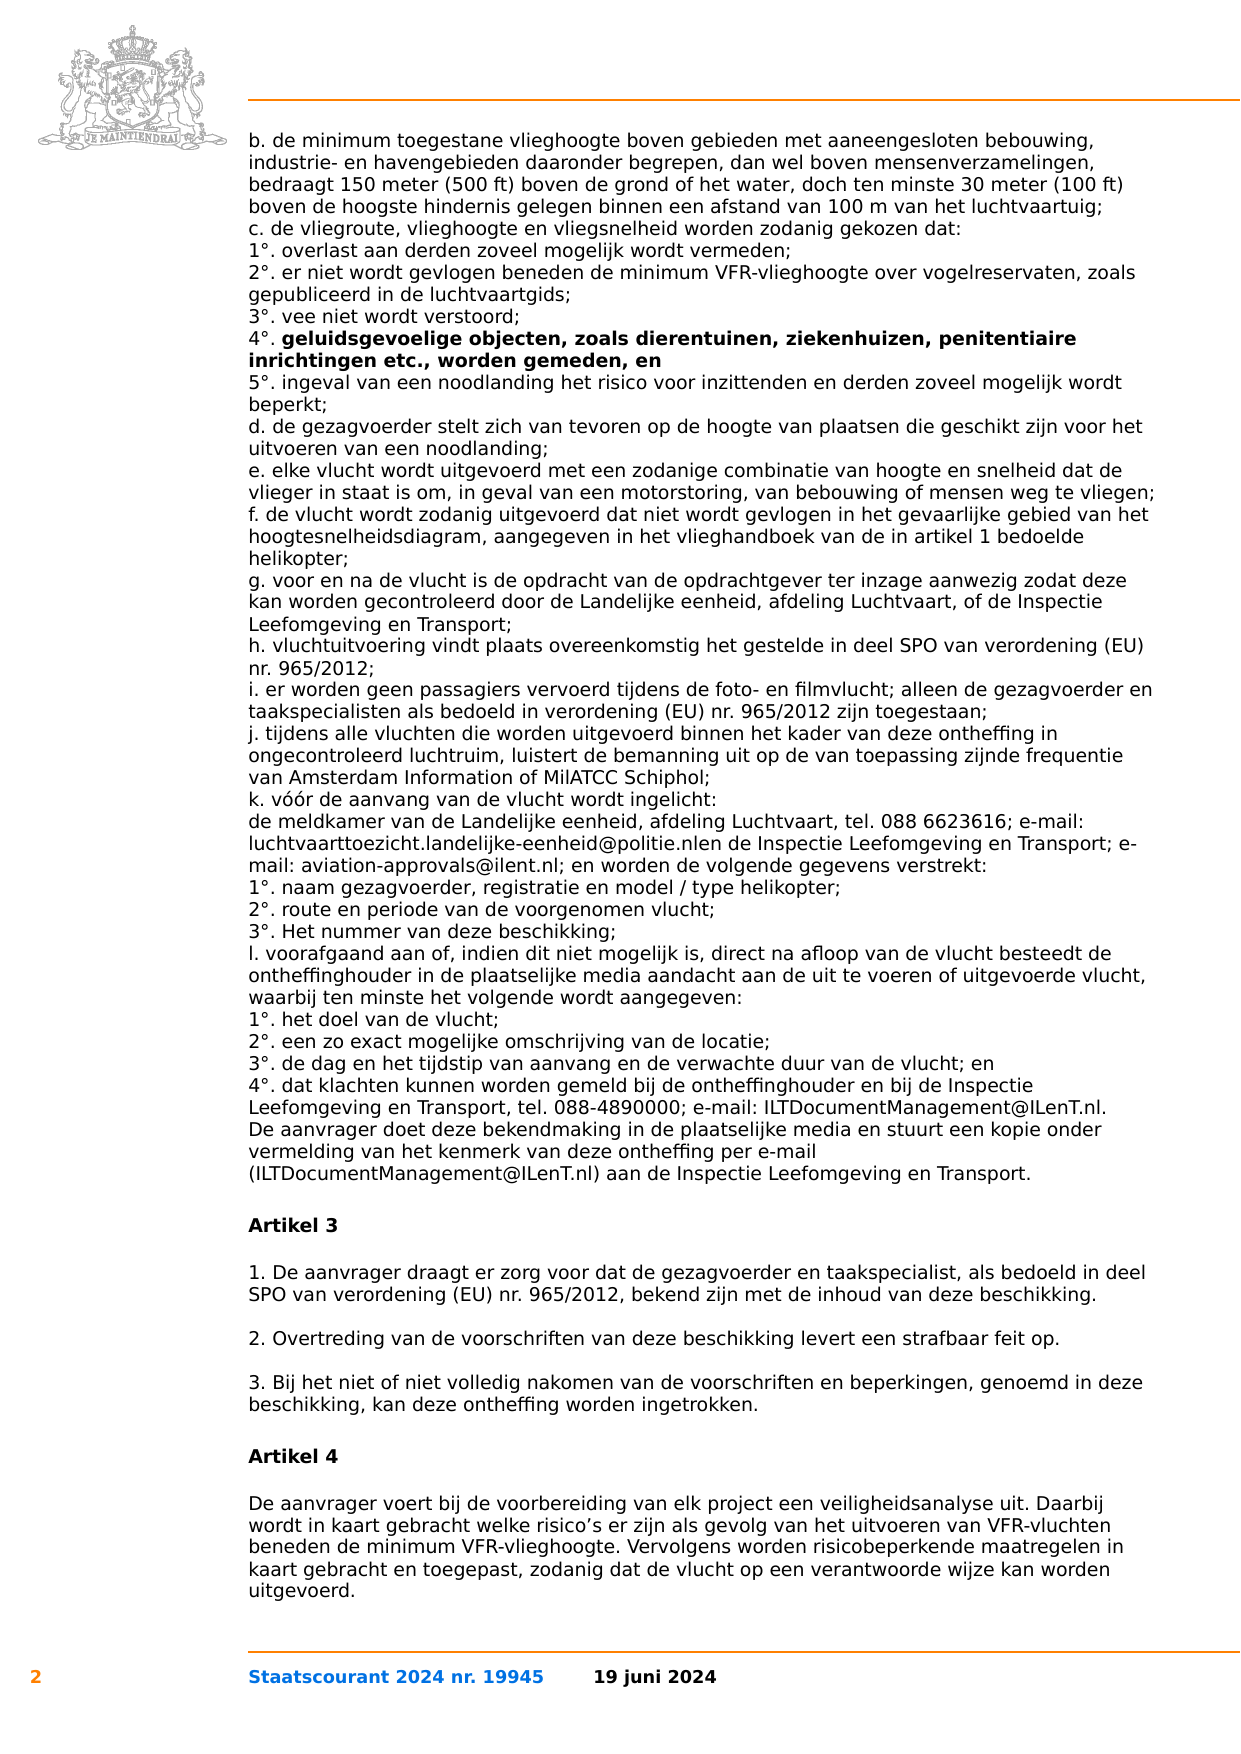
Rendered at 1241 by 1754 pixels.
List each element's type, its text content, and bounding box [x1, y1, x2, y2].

text 1°. overlast aan derden zoveel mogelijk wordt vermeden; [248, 240, 1163, 262]
text 3. Bij het niet of niet volledig nakomen van de voorschriften en beperkingen, genoemd in deze beschikking, kan deze ontheffing worden ingetrokken. [248, 1372, 1163, 1416]
text 4°. geluidsgevoelige objecten, zoals dierentuinen, ziekenhuizen, penitentiaire inrichtingen etc., worden gemeden, en [248, 328, 1163, 372]
text 1°. naam gezagvoerder, registratie en model / type helikopter; [248, 877, 1163, 899]
text i. er worden geen passagiers vervoerd tijdens de foto- en filmvlucht; alleen de gezagvoerder en taakspecialisten als bedoeld in verordening (EU) nr. 965/2012 zijn toegestaan; [248, 679, 1163, 723]
text l. voorafgaand aan of, indien dit niet mogelijk is, direct na afloop van de vlucht besteedt de ontheffinghouder in de plaatselijke media aandacht aan de uit te voeren of uitgevoerde vlucht, waarbij ten minste het volgende wordt aangegeven: [248, 943, 1163, 1009]
text 2°. een zo exact mogelijke omschrijving van de locatie; [248, 1031, 1163, 1053]
text g. voor en na de vlucht is de opdracht van de opdrachtgever ter inzage aanwezig zodat deze kan worden gecontroleerd door de Landelijke eenheid, afdeling Luchtvaart, of de Inspectie Leefomgeving en Transport; [248, 569, 1163, 635]
text 3°. Het nummer van deze beschikking; [248, 921, 1163, 943]
text k. vóór de aanvang van de vlucht wordt ingelicht: [248, 789, 1163, 811]
text 4°. dat klachten kunnen worden gemeld bij de ontheffinghouder en bij de Inspectie Leefomgeving en Transport, tel. 088-4890000; e-mail: ILTDocumentManagement@ILenT.nl. [248, 1075, 1163, 1119]
text 2°. er niet wordt gevlogen beneden de minimum VFR-vlieghoogte over vogelreservaten, zoals gepubliceerd in de luchtvaartgids; [248, 262, 1163, 306]
text 5°. ingeval van een noodlanding het risico voor inzittenden en derden zoveel mogelijk wordt beperkt; [248, 372, 1163, 416]
text 1. De aanvrager draagt er zorg voor dat de gezagvoerder en taakspecialist, als bedoeld in deel SPO van verordening (EU) nr. 965/2012, bekend zijn met de inhoud van deze beschikking. [248, 1262, 1163, 1306]
text b. de minimum toegestane vlieghoogte boven gebieden met aaneengesloten bebouwing, industrie- en havengebieden daaronder begrepen, dan wel boven mensenverzamelingen, bedraagt 150 meter (500 ft) boven de grond of het water, doch ten minste 30 meter (100 ft) boven de hoogste hindernis gelegen binnen een afstand van 100 m van het luchtvaartuig; [248, 130, 1163, 218]
text 3°. vee niet wordt verstoord; [248, 306, 1163, 328]
text d. de gezagvoerder stelt zich van tevoren op de hoogte van plaatsen die geschikt zijn voor het uitvoeren van een noodlanding; [248, 416, 1163, 459]
text De aanvrager doet deze bekendmaking in de plaatselijke media en stuurt een kopie onder vermelding van het kenmerk van deze ontheffing per e-mail (ILTDocumentManagement@ILenT.nl) aan de Inspectie Leefomgeving en Transport. [248, 1119, 1163, 1185]
text 3°. de dag en het tijdstip van aanvang en de verwachte duur van de vlucht; en [248, 1053, 1163, 1075]
text f. de vlucht wordt zodanig uitgevoerd dat niet wordt gevlogen in het gevaarlijke gebied van het hoogtesnelheidsdiagram, aangegeven in het vlieghandboek van de in artikel 1 bedoelde helikopter; [248, 503, 1163, 569]
text 1°. het doel van de vlucht; [248, 1009, 1163, 1031]
text 2°. route en periode van de voorgenomen vlucht; [248, 899, 1163, 921]
text De aanvrager voert bij de voorbereiding van elk project een veiligheidsanalyse uit. Daarbij wordt in kaart gebracht welke risico’s er zijn als gevolg van het uitvoeren van VFR-vluchten beneden de minimum VFR-vlieghoogte. Vervolgens worden risicobeperkende maatregelen in kaart gebracht en toegepast, zodanig dat de vlucht op een verantwoorde wijze kan worden uitgevoerd. [248, 1492, 1163, 1602]
text 2. Overtreding van de voorschriften van deze beschikking levert een strafbaar feit op. [248, 1328, 1163, 1350]
subtitle Artikel 3 [248, 1215, 1163, 1237]
text h. vluchtuitvoering vindt plaats overeenkomstig het gestelde in deel SPO van verordening (EU) nr. 965/2012; [248, 635, 1163, 679]
text c. de vliegroute, vlieghoogte en vliegsnelheid worden zodanig gekozen dat: [248, 218, 1163, 240]
picture [38, 25, 227, 150]
text j. tijdens alle vluchten die worden uitgevoerd binnen het kader van deze ontheffing in ongecontroleerd luchtruim, luistert de bemanning uit op de van toepassing zijnde frequentie van Amsterdam Information of MilATCC Schiphol; [248, 723, 1163, 789]
subtitle Artikel 4 [248, 1446, 1163, 1467]
text de meldkamer van de Landelijke eenheid, afdeling Luchtvaart, tel. 088 6623616; e-mail: luchtvaarttoezicht.landelijke-eenheid@politie.nlen de Inspectie Leefomgeving en Transport; e-mail: aviation-approvals@ilent.nl; en worden de volgende gegevens verstrekt: [248, 811, 1163, 877]
text e. elke vlucht wordt uitgevoerd met een zodanige combinatie van hoogte en snelheid dat de vlieger in staat is om, in geval van een motorstoring, van bebouwing of mensen weg te vliegen; [248, 459, 1163, 503]
